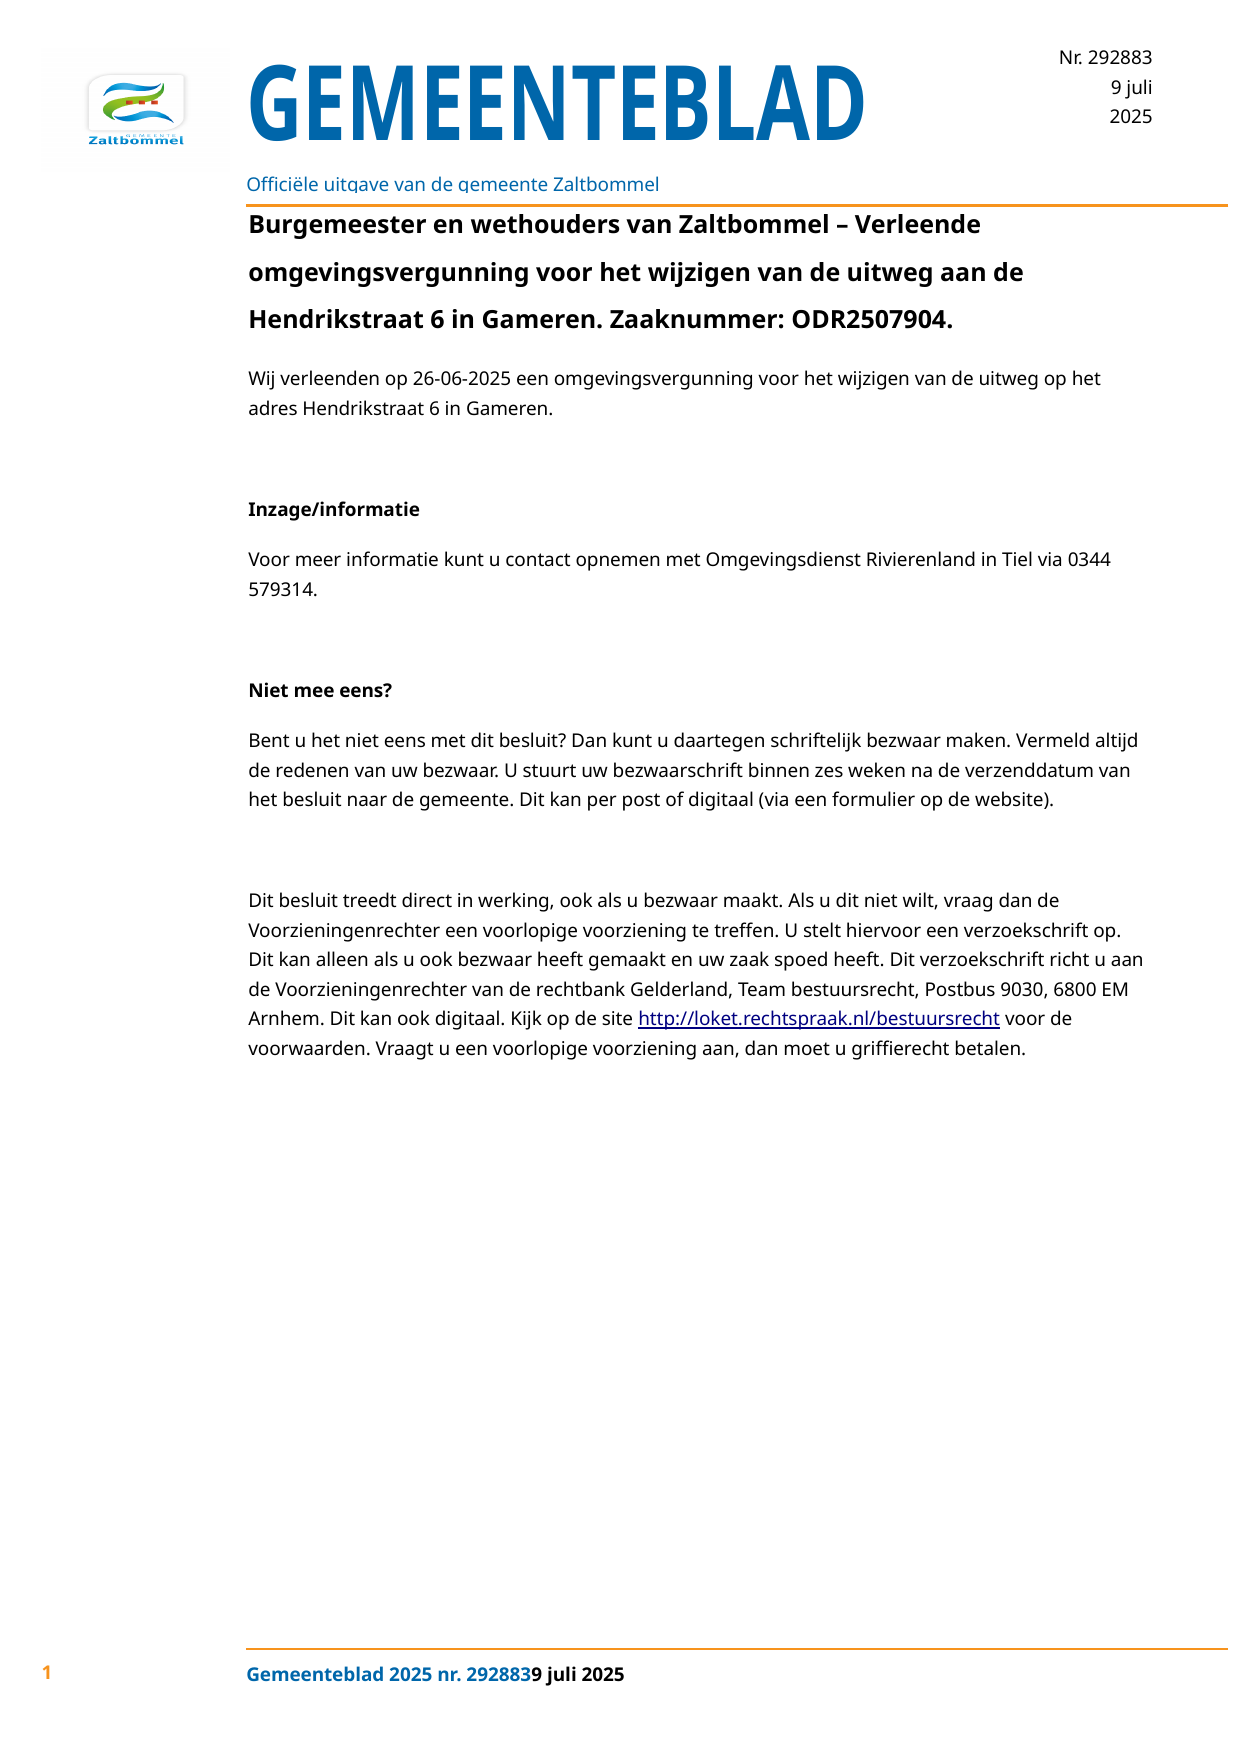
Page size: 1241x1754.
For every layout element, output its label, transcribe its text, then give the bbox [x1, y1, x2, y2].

text Dit besluit treedt direct in werking, ook als u bezwaar maakt. Als u dit niet wilt, vraag dan de Voorzieningenrechter een voorlopige voorziening te treffen. U stelt hiervoor een verzoekschrift op. Dit kan alleen als u ook bezwaar heeft gemaakt en uw zaak spoed heeft. Dit verzoekschrift richt u aan de Voorzieningenrechter van de rechtbank Gelderland, Team bestuursrecht, Postbus 9030, 6800 EM Arnhem. Dit kan ook digitaal. Kijk op de site http://loket.rechtspraak.nl/bestuursrecht voor de voorwaarden. Vraagt u een voorlopige voorziening aan, dan moet u griffierecht betalen. [248, 887, 1152, 1061]
text Voor meer informatie kunt u contact opnemen met Omgevingsdienst Rivierenland in Tiel via 0344 579314. [248, 546, 1152, 602]
text Niet mee eens? [248, 677, 1152, 702]
text Inzage/informatie [248, 496, 1152, 522]
text Burgemeester en wethouders van Zaltbommel – Verleende omgevingsvergunning voor het wijzigen van de uitweg aan de Hendrikstraat 6 in Gameren. Zaaknummer: ODR2507904. [248, 207, 1152, 336]
picture [41, 47, 231, 172]
text Bent u het niet eens met dit besluit? Dan kunt u daartegen schriftelijk bezwaar maken. Vermeld altijd de redenen van uw bezwaar. U stuurt uw bezwaarschrift binnen zes weken na de verzenddatum van het besluit naar de gemeente. Dit kan per post of digitaal (via een formulier op de website). [248, 727, 1152, 812]
text Wij verleenden op 26-06-2025 een omgevingsvergunning voor het wijzigen van de uitweg op het adres Hendrikstraat 6 in Gameren. [248, 366, 1152, 421]
